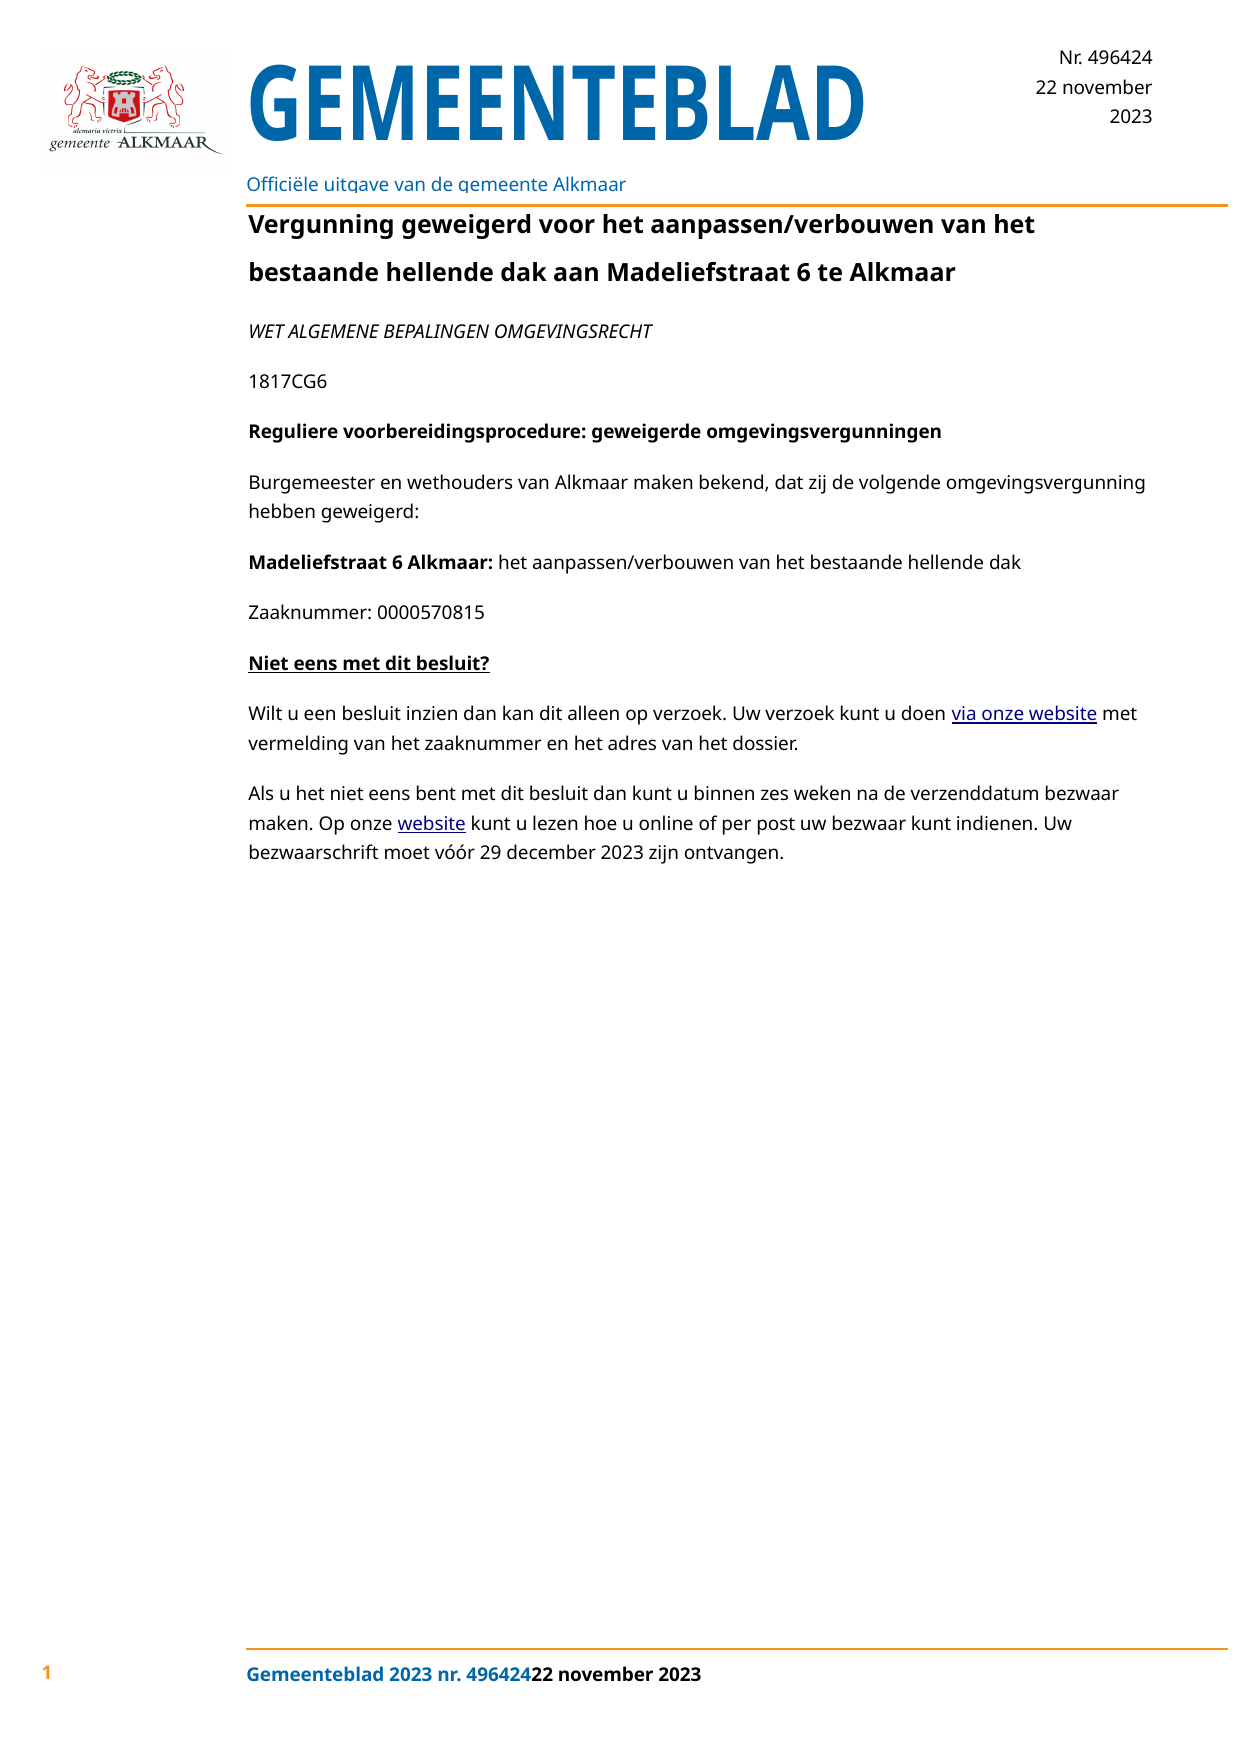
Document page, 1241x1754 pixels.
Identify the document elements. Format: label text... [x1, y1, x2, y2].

text Als u het niet eens bent met dit besluit dan kunt u binnen zes weken na de verzenddatum bezwaar maken. Op onze website kunt u lezen hoe u online of per post uw bezwaar kunt indienen. Uw bezwaarschrift moet vóór 29 december 2023 zijn ontvangen. [248, 780, 1152, 865]
text Wilt u een besluit inzien dan kan dit alleen op verzoek. Uw verzoek kunt u doen via onze website met vermelding van het zaaknummer en het adres van het dossier. [248, 700, 1152, 756]
text Reguliere voorbereidingsprocedure: geweigerde omgevingsvergunningen [248, 419, 1152, 444]
text Burgemeester en wethouders van Alkmaar maken bekend, dat zij de volgende omgevingsvergunning hebben geweigerd: [248, 469, 1152, 524]
text Vergunning geweigerd voor het aanpassen/verbouwen van het bestaande hellende dak aan Madeliefstraat 6 te Alkmaar [248, 207, 1152, 288]
text Zaaknummer: 0000570815 [248, 599, 1152, 625]
text 1817CG6 [248, 368, 1152, 394]
text Madeliefstraat 6 Alkmaar: het aanpassen/verbouwen van het bestaande hellende dak [248, 549, 1152, 575]
text Niet eens met dit besluit? [248, 650, 1152, 676]
text WET ALGEMENE BEPALINGEN OMGEVINGSRECHT [248, 318, 1152, 344]
picture [41, 47, 231, 172]
